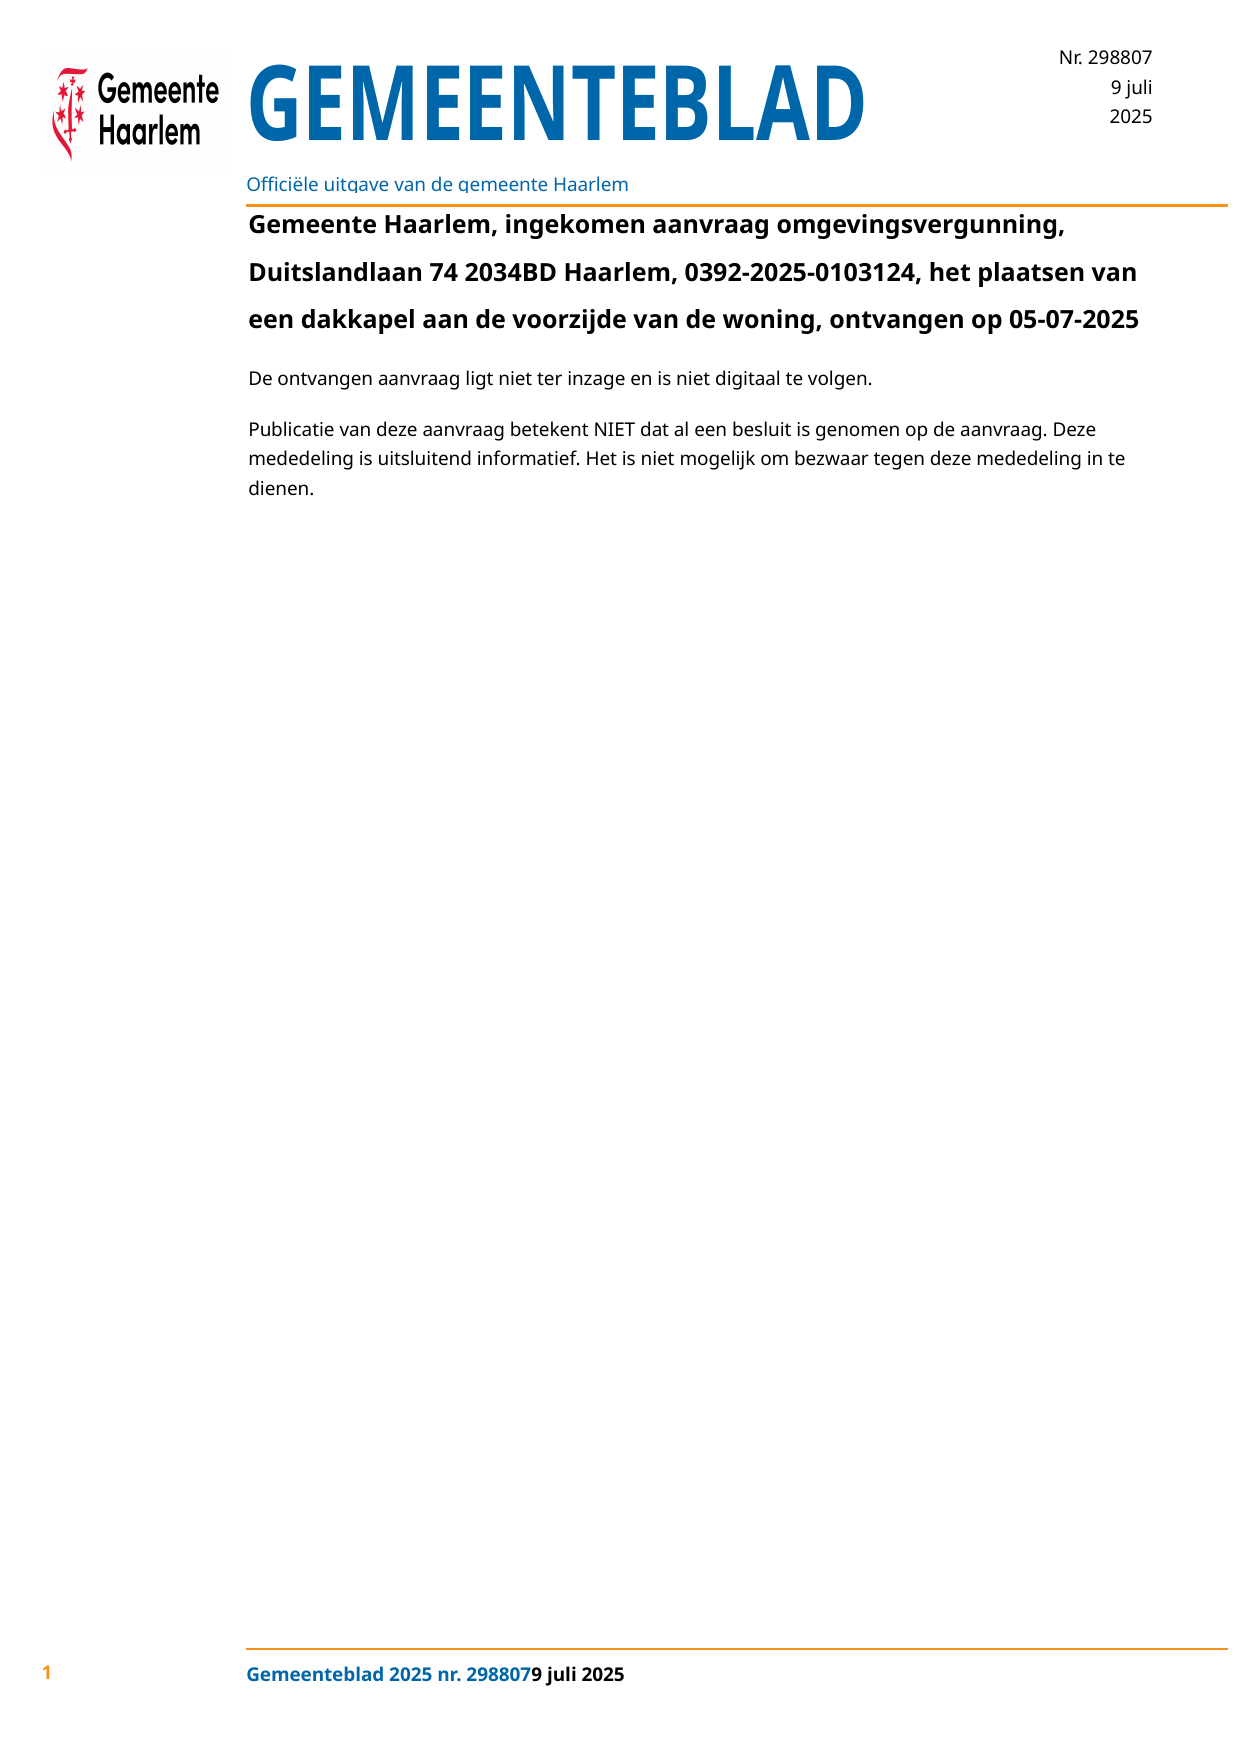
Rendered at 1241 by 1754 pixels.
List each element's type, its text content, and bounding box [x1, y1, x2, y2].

text De ontvangen aanvraag ligt niet ter inzage en is niet digitaal te volgen. [248, 366, 1152, 391]
text Publicatie van deze aanvraag betekent NIET dat al een besluit is genomen op de aanvraag. Deze mededeling is uitsluitend informatief. Het is niet mogelijk om bezwaar tegen deze mededeling in te dienen. [248, 416, 1152, 501]
text Gemeente Haarlem, ingekomen aanvraag omgevingsvergunning, Duitslandlaan 74 2034BD Haarlem, 0392-2025-0103124, het plaatsen van een dakkapel aan de voorzijde van de woning, ontvangen op 05-07-2025 [248, 207, 1152, 336]
picture [41, 47, 231, 172]
